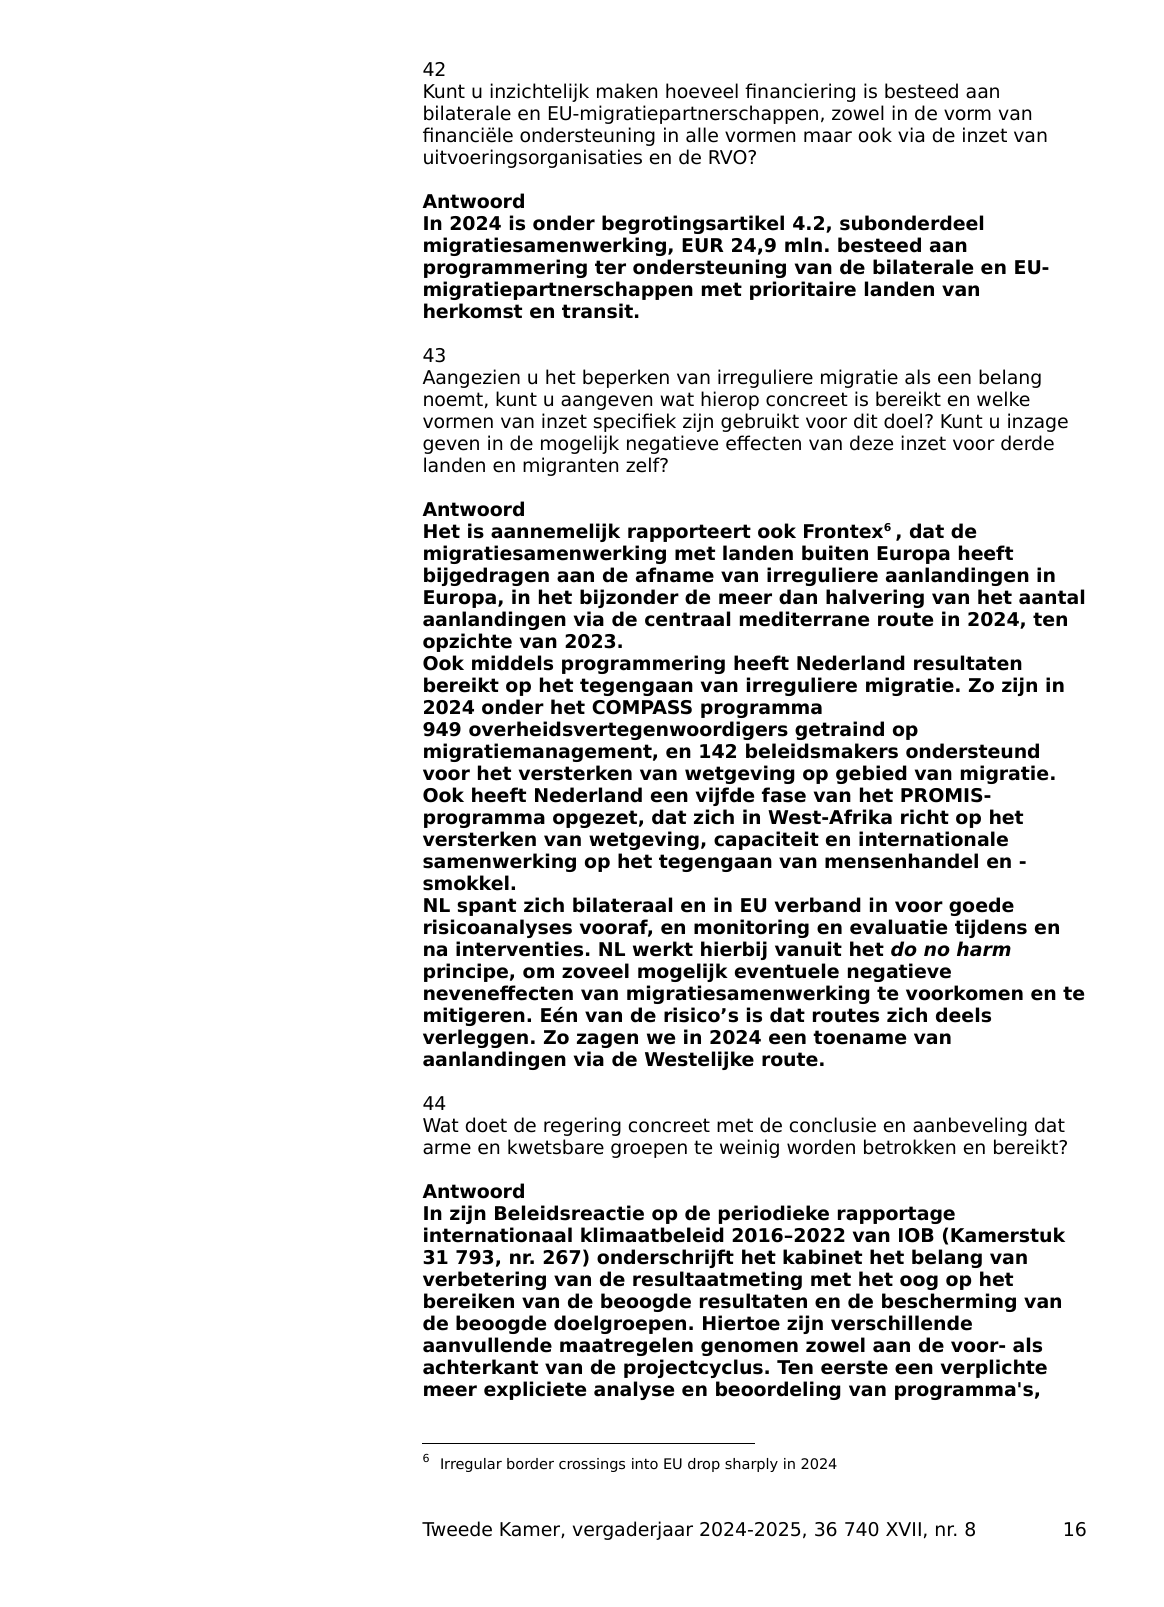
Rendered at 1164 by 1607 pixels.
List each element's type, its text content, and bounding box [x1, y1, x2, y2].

text Antwoord [422, 499, 1087, 521]
text NL spant zich bilateraal en in EU verband in voor goede risicoanalyses vooraf, en monitoring en evaluatie tijdens en na interventies. NL werkt hierbij vanuit het do no harm principe, om zoveel mogelijk eventuele negatieve neveneffecten van migratiesamenwerking te voorkomen en te mitigeren. Eén van de risico’s is dat routes zich deels verleggen. Zo zagen we in 2024 een toename van aanlandingen via de Westelijke route. [422, 895, 1087, 1071]
text Kunt u inzichtelijk maken hoeveel financiering is besteed aan bilaterale en EU-migratiepartnerschappen, zowel in de vorm van financiële ondersteuning in alle vormen maar ook via de inzet van uitvoeringsorganisaties en de RVO? [422, 81, 1087, 169]
text In zijn Beleidsreactie op de periodieke rapportage internationaal klimaatbeleid 2016–2022 van IOB (Kamerstuk 31 793, nr. 267) onderschrijft het kabinet het belang van verbetering van de resultaatmeting met het oog op het bereiken van de beoogde resultaten en de bescherming van de beoogde doelgroepen. Hiertoe zijn verschillende aanvullende maatregelen genomen zowel aan de voor- als achterkant van de projectcyclus. Ten eerste een verplichte meer expliciete analyse en beoordeling van programma's, [422, 1203, 1087, 1401]
text Antwoord [422, 191, 1087, 213]
text 43 [422, 345, 1087, 367]
text In 2024 is onder begrotingsartikel 4.2, subonderdeel migratiesamenwerking, EUR 24,9 mln. besteed aan programmering ter ondersteuning van de bilaterale en EU-migratiepartnerschappen met prioritaire landen van herkomst en transit. [422, 213, 1087, 323]
text Irregular border crossings into EU drop sharply in 2024 [422, 1452, 1087, 1474]
text Aangezien u het beperken van irreguliere migratie als een belang noemt, kunt u aangeven wat hierop concreet is bereikt en welke vormen van inzet specifiek zijn gebruikt voor dit doel? Kunt u inzage geven in de mogelijk negatieve effecten van deze inzet voor derde landen en migranten zelf? [422, 367, 1087, 477]
text Het is aannemelijk rapporteert ook Frontex, dat de migratiesamenwerking met landen buiten Europa heeft bijgedragen aan de afname van irreguliere aanlandingen in Europa, in het bijzonder de meer dan halvering van het aantal aanlandingen via de centraal mediterrane route in 2024, ten opzichte van 2023. [422, 521, 1087, 653]
text Antwoord [422, 1181, 1087, 1203]
text 44 [422, 1093, 1087, 1115]
text Wat doet de regering concreet met de conclusie en aanbeveling dat arme en kwetsbare groepen te weinig worden betrokken en bereikt? [422, 1115, 1087, 1159]
text 42 [422, 59, 1087, 81]
text Ook middels programmering heeft Nederland resultaten bereikt op het tegengaan van irreguliere migratie. Zo zijn in 2024 onder het COMPASS programma 949 overheidsvertegenwoordigers getraind op migratiemanagement, en 142 beleidsmakers ondersteund voor het versterken van wetgeving op gebied van migratie. Ook heeft Nederland een vijfde fase van het PROMIS-programma opgezet, dat zich in West-Afrika richt op het versterken van wetgeving, capaciteit en internationale samenwerking op het tegengaan van mensenhandel en -smokkel. [422, 653, 1087, 895]
